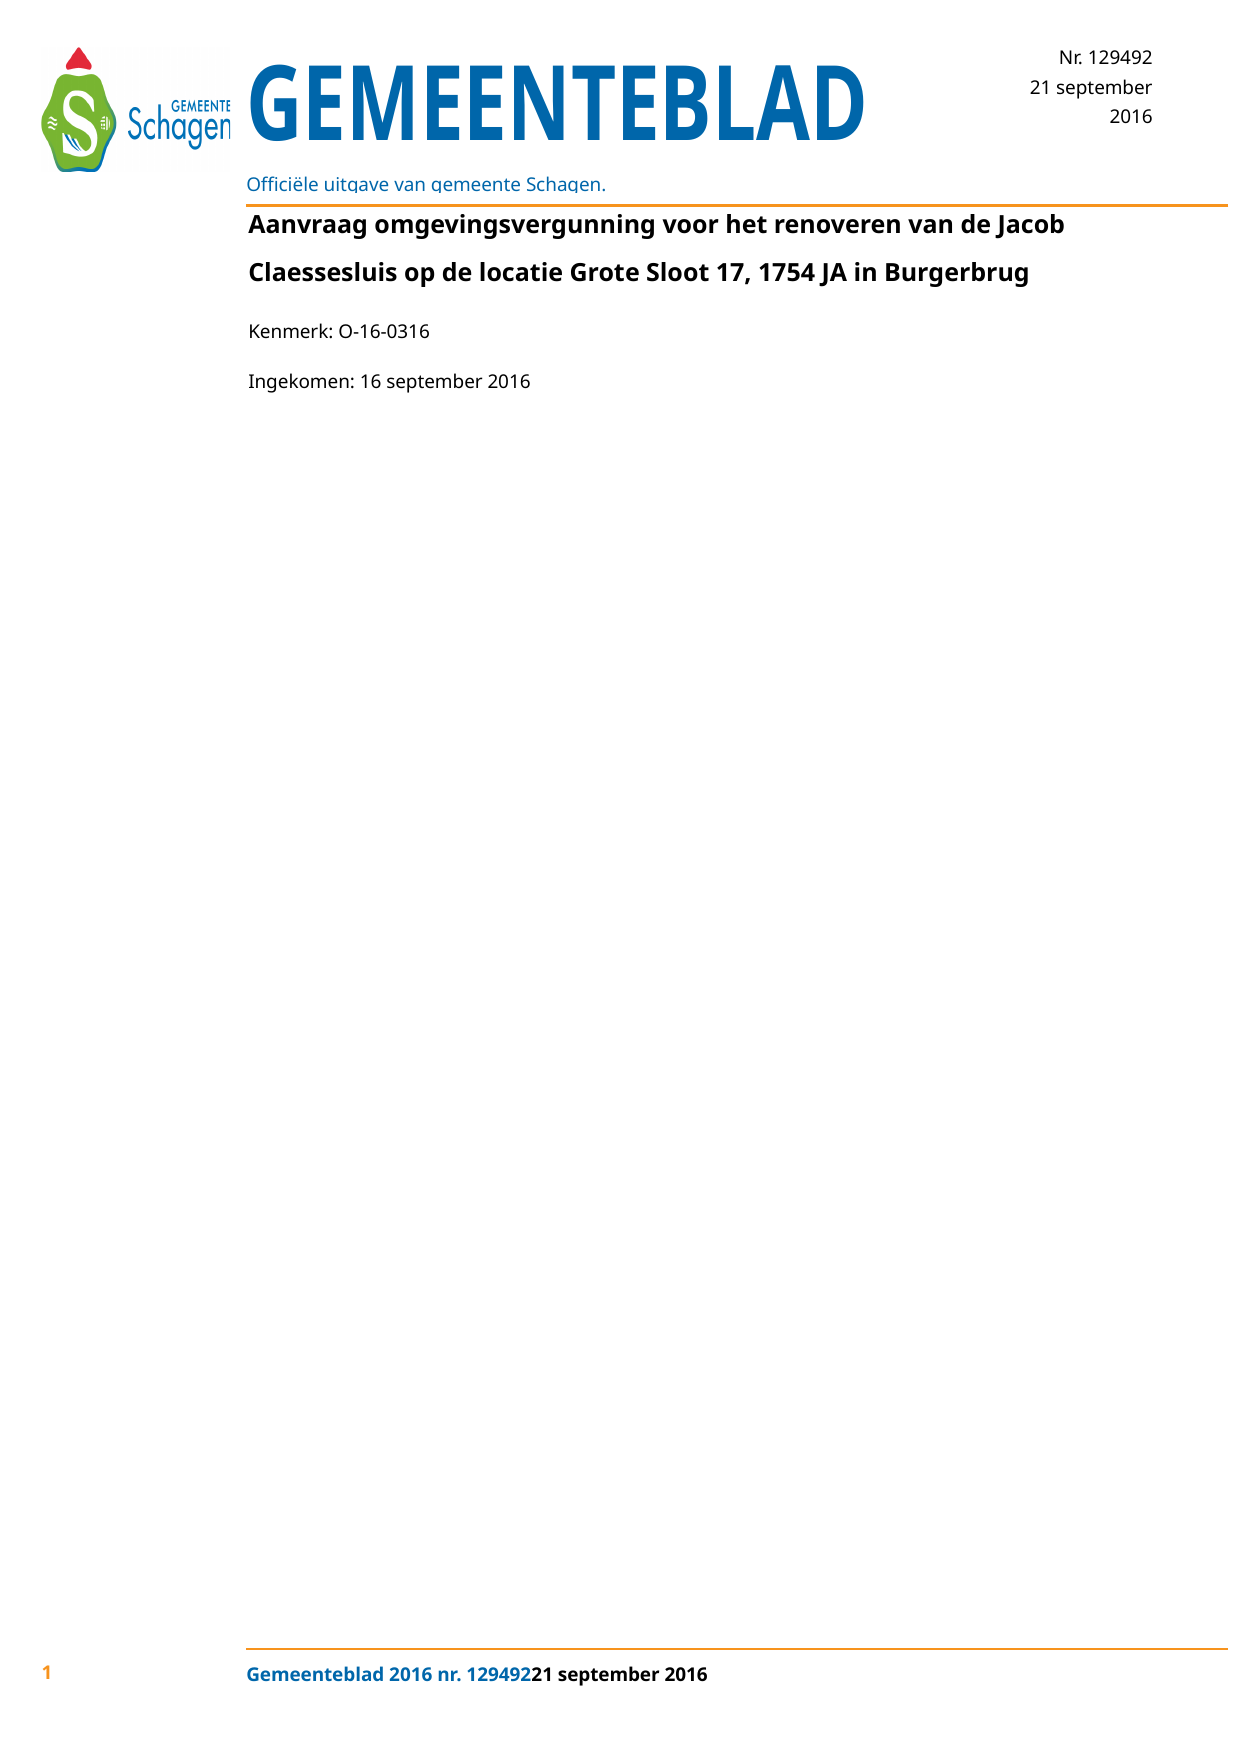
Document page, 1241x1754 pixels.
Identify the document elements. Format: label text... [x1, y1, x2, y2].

text Aanvraag omgevingsvergunning voor het renoveren van de Jacob Claessesluis op de locatie Grote Sloot 17, 1754 JA in Burgerbrug [248, 207, 1152, 288]
text Kenmerk: O-16-0316 [248, 318, 1152, 344]
text Ingekomen: 16 september 2016 [248, 368, 1152, 394]
picture [41, 47, 231, 172]
